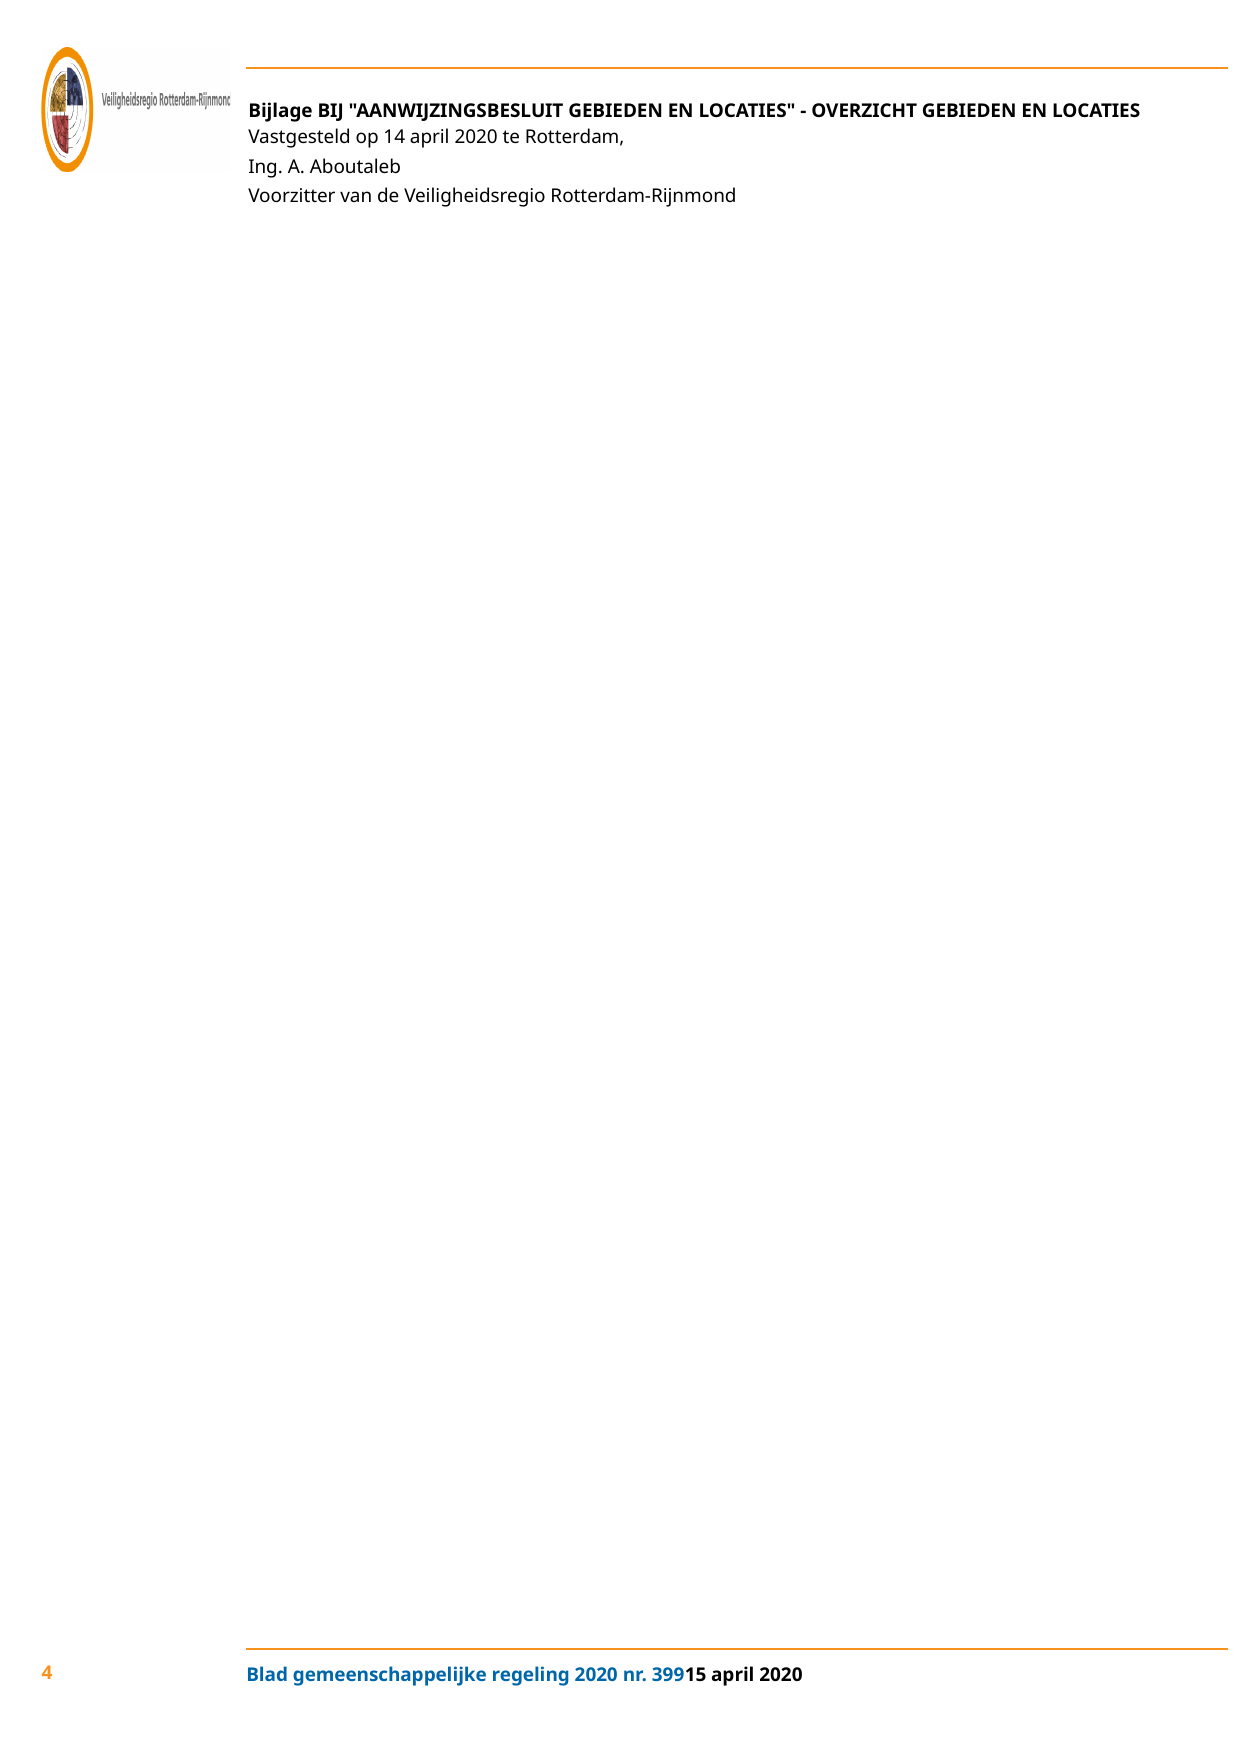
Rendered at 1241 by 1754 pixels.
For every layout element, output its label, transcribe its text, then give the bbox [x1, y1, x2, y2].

picture [41, 47, 231, 172]
text Voorzitter van de Veiligheidsregio Rotterdam-Rijnmond [248, 182, 1152, 208]
text Vastgesteld op 14 april 2020 te Rotterdam, [248, 123, 1152, 149]
text Bijlage BIJ "AANWIJZINGSBESLUIT GEBIEDEN EN LOCATIES" - OVERZICHT GEBIEDEN EN LOCATIES [248, 95, 1152, 123]
text Ing. A. Aboutaleb [248, 153, 1152, 179]
